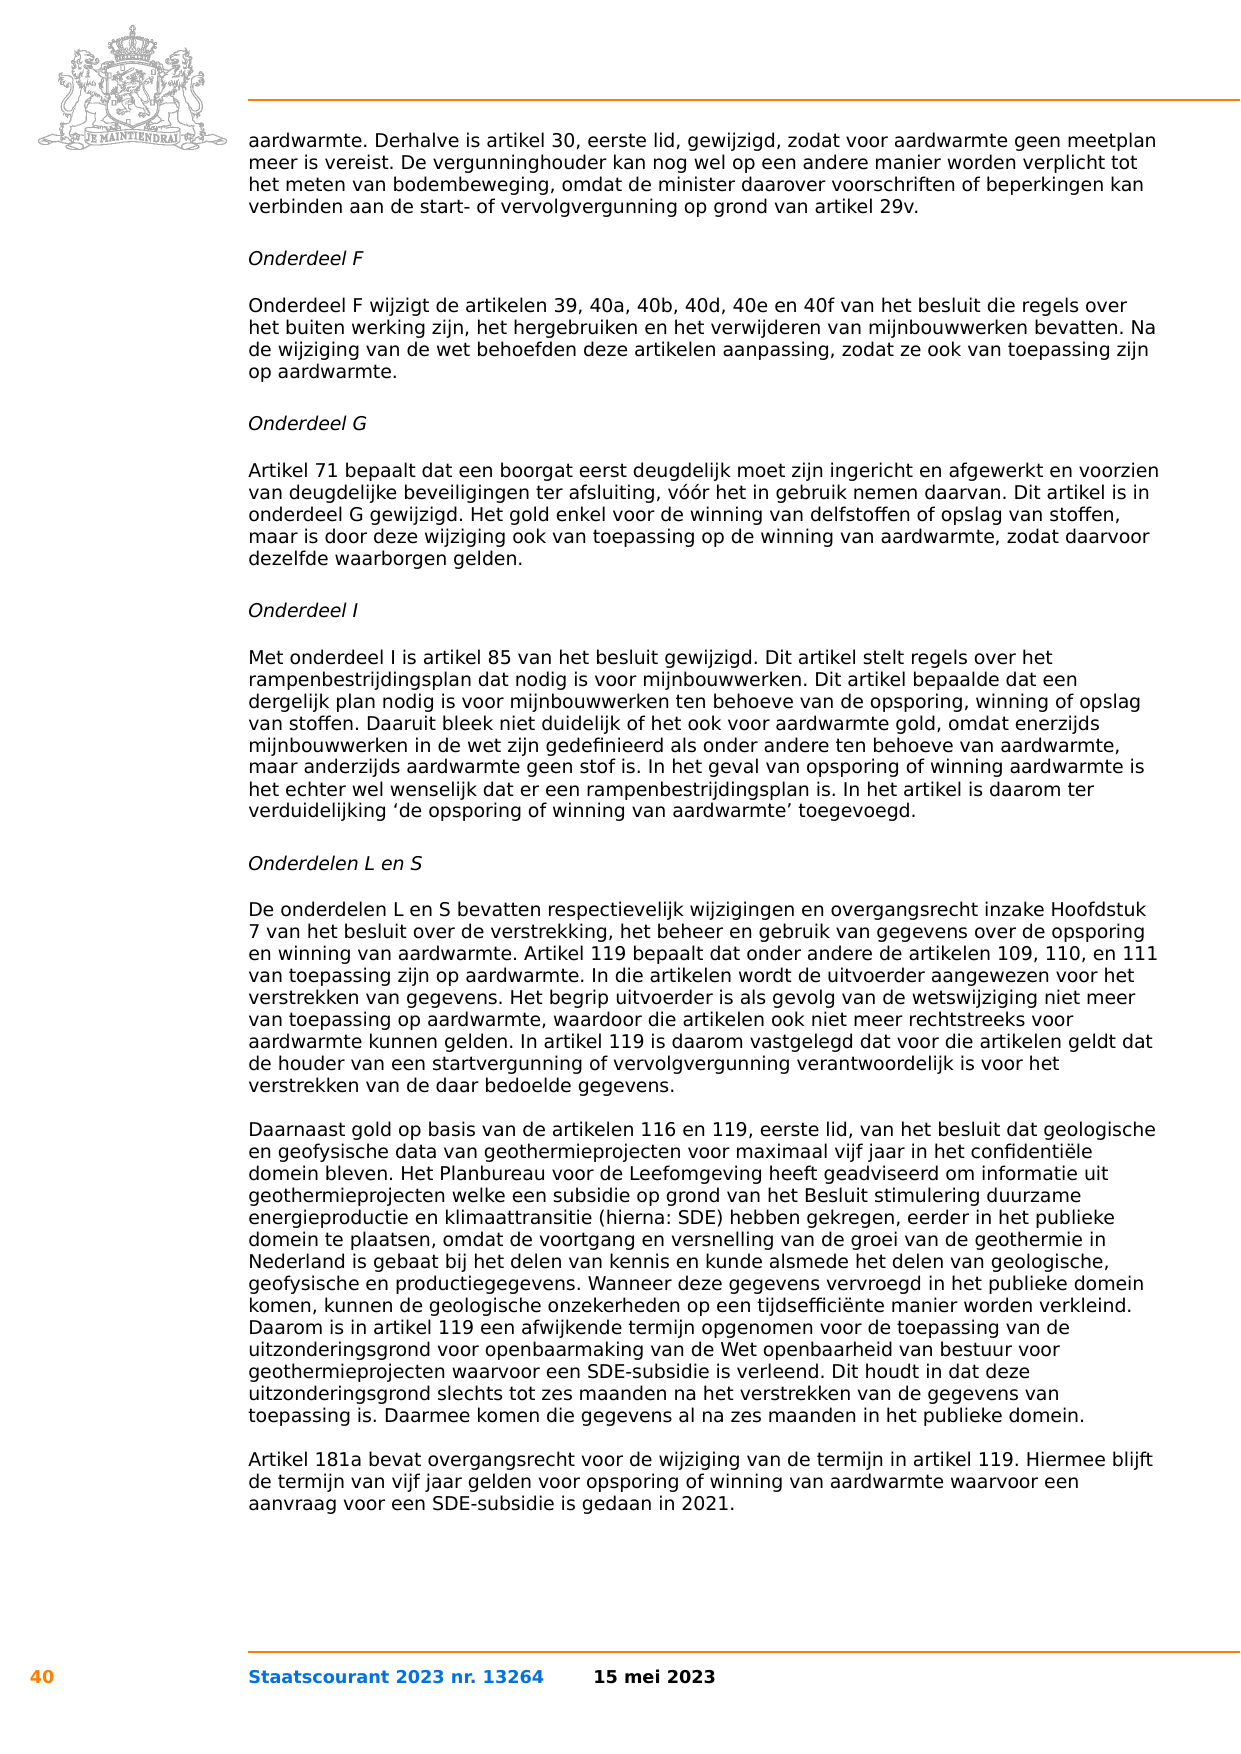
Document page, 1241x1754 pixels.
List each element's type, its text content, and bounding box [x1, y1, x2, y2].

subtitle Onderdelen L en S [248, 852, 1163, 874]
text aardwarmte. Derhalve is artikel 30, eerste lid, gewijzigd, zodat voor aardwarmte geen meetplan meer is vereist. De vergunninghouder kan nog wel op een andere manier worden verplicht tot het meten van bodembeweging, omdat de minister daarover voorschriften of beperkingen kan verbinden aan de start- of vervolgvergunning op grond van artikel 29v. [248, 130, 1163, 218]
subtitle Onderdeel G [248, 413, 1163, 435]
subtitle Onderdeel I [248, 599, 1163, 622]
text Onderdeel F wijzigt de artikelen 39, 40a, 40b, 40d, 40e en 40f van het besluit die regels over het buiten werking zijn, het hergebruiken en het verwijderen van mijnbouwwerken bevatten. Na de wijziging van de wet behoefden deze artikelen aanpassing, zodat ze ook van toepassing zijn op aardwarmte. [248, 295, 1163, 383]
picture [38, 25, 227, 150]
subtitle Onderdeel F [248, 248, 1163, 270]
text Artikel 181a bevat overgangsrecht voor de wijziging van de termijn in artikel 119. Hiermee blijft de termijn van vijf jaar gelden voor opsporing of winning van aardwarmte waarvoor een aanvraag voor een SDE-subsidie is gedaan in 2021. [248, 1449, 1163, 1514]
text Artikel 71 bepaalt dat een boorgat eerst deugdelijk moet zijn ingericht en afgewerkt en voorzien van deugdelijke beveiligingen ter afsluiting, vóór het in gebruik nemen daarvan. Dit artikel is in onderdeel G gewijzigd. Het gold enkel voor de winning van delfstoffen of opslag van stoffen, maar is door deze wijziging ook van toepassing op de winning van aardwarmte, zodat daarvoor dezelfde waarborgen gelden. [248, 460, 1163, 569]
text De onderdelen L en S bevatten respectievelijk wijzigingen en overgangsrecht inzake Hoofdstuk 7 van het besluit over de verstrekking, het beheer en gebruik van gegevens over de opsporing en winning van aardwarmte. Artikel 119 bepaalt dat onder andere de artikelen 109, 110, en 111 van toepassing zijn op aardwarmte. In die artikelen wordt de uitvoerder aangewezen voor het verstrekken van gegevens. Het begrip uitvoerder is als gevolg van de wetswijziging niet meer van toepassing op aardwarmte, waardoor die artikelen ook niet meer rechtstreeks voor aardwarmte kunnen gelden. In artikel 119 is daarom vastgelegd dat voor die artikelen geldt dat de houder van een startvergunning of vervolgvergunning verantwoordelijk is voor het verstrekken van de daar bedoelde gegevens. [248, 899, 1163, 1097]
text Met onderdeel I is artikel 85 van het besluit gewijzigd. Dit artikel stelt regels over het rampenbestrijdingsplan dat nodig is voor mijnbouwwerken. Dit artikel bepaalde dat een dergelijk plan nodig is voor mijnbouwwerken ten behoeve van de opsporing, winning of opslag van stoffen. Daaruit bleek niet duidelijk of het ook voor aardwarmte gold, omdat enerzijds mijnbouwwerken in de wet zijn gedefinieerd als onder andere ten behoeve van aardwarmte, maar anderzijds aardwarmte geen stof is. In het geval van opsporing of winning aardwarmte is het echter wel wenselijk dat er een rampenbestrijdingsplan is. In het artikel is daarom ter verduidelijking ‘de opsporing of winning van aardwarmte’ toegevoegd. [248, 647, 1163, 822]
text Daarnaast gold op basis van de artikelen 116 en 119, eerste lid, van het besluit dat geologische en geofysische data van geothermieprojecten voor maximaal vijf jaar in het confidentiële domein bleven. Het Planbureau voor de Leefomgeving heeft geadviseerd om informatie uit geothermieprojecten welke een subsidie op grond van het Besluit stimulering duurzame energieproductie en klimaattransitie (hierna: SDE) hebben gekregen, eerder in het publieke domein te plaatsen, omdat de voortgang en versnelling van de groei van de geothermie in Nederland is gebaat bij het delen van kennis en kunde alsmede het delen van geologische, geofysische en productiegegevens. Wanneer deze gegevens vervroegd in het publieke domein komen, kunnen de geologische onzekerheden op een tijdsefficiënte manier worden verkleind. Daarom is in artikel 119 een afwijkende termijn opgenomen voor de toepassing van de uitzonderingsgrond voor openbaarmaking van de Wet openbaarheid van bestuur voor geothermieprojecten waarvoor een SDE-subsidie is verleend. Dit houdt in dat deze uitzonderingsgrond slechts tot zes maanden na het verstrekken van de gegevens van toepassing is. Daarmee komen die gegevens al na zes maanden in het publieke domein. [248, 1119, 1163, 1427]
